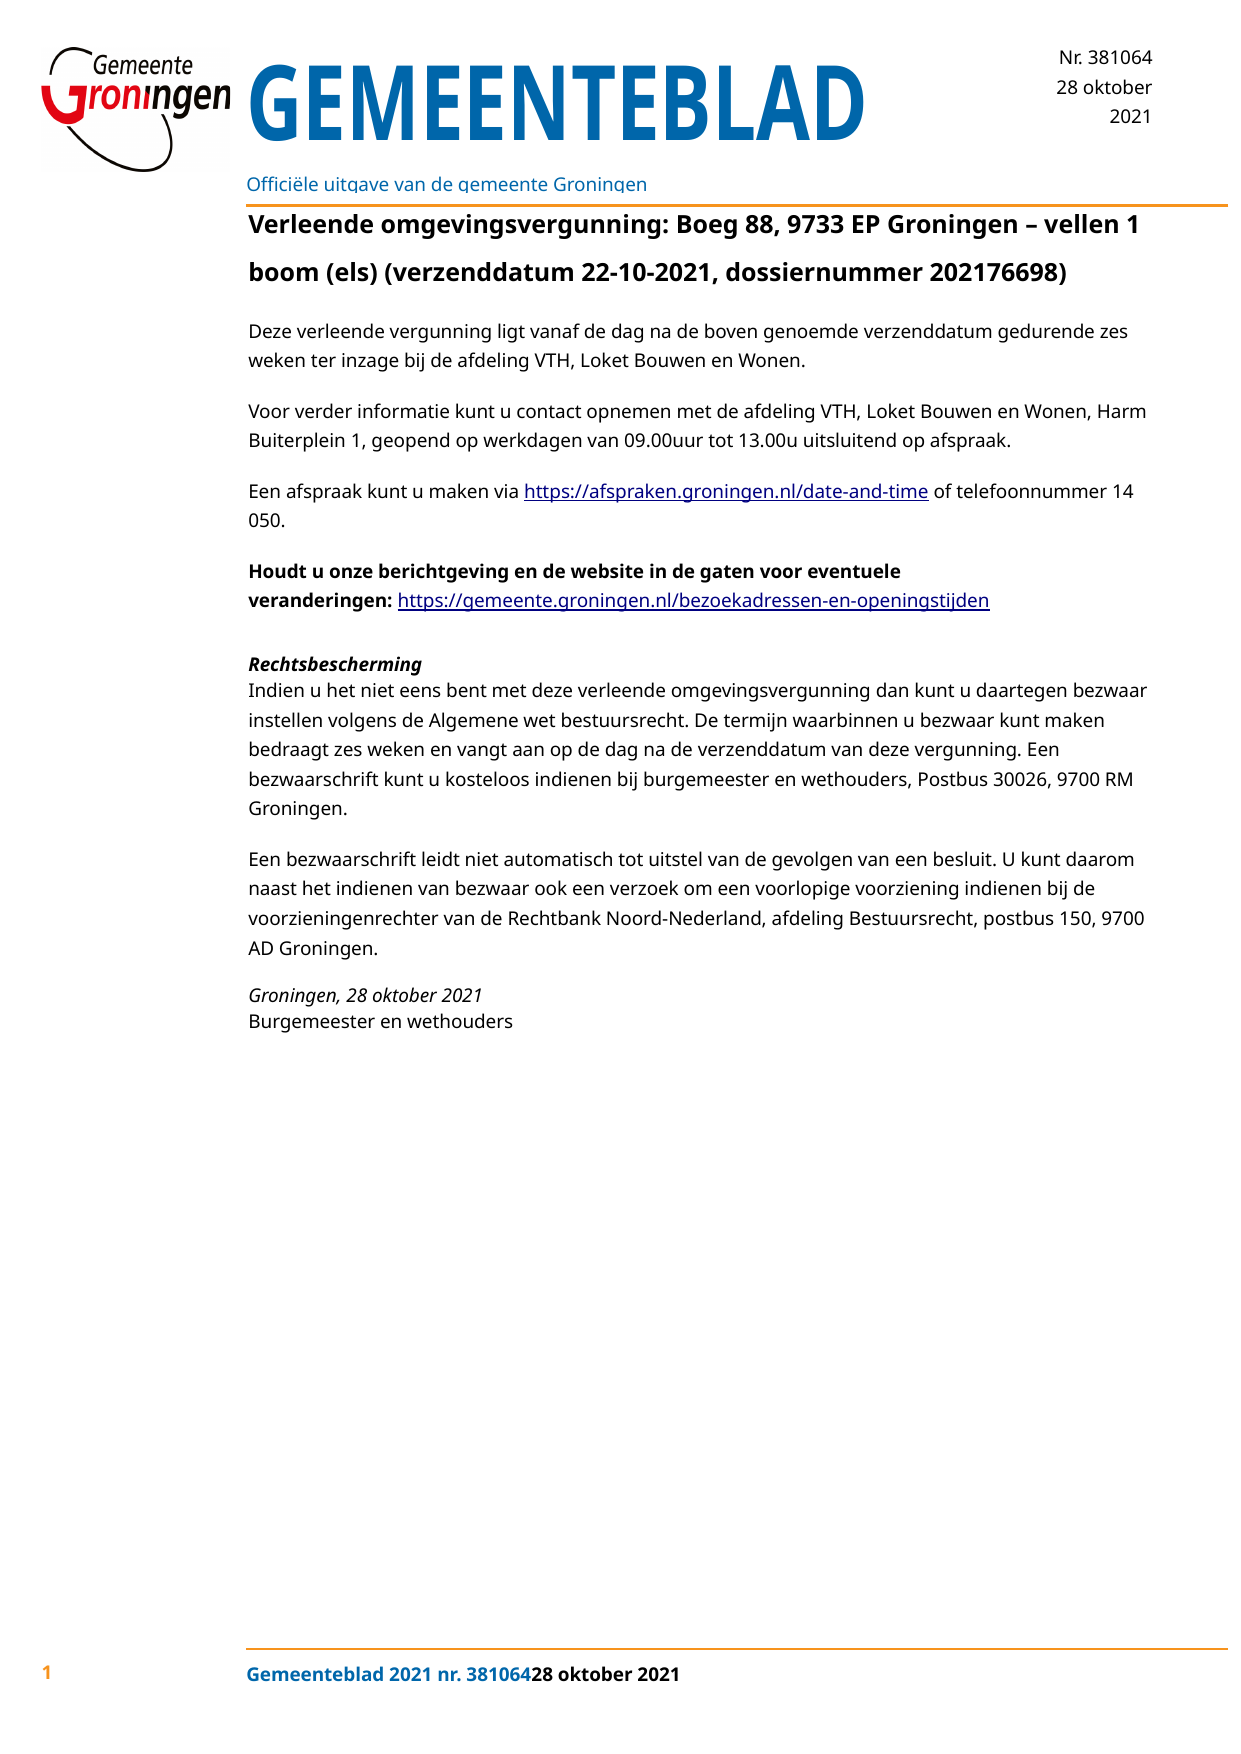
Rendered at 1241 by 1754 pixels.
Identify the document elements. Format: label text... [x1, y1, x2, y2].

text Indien u het niet eens bent met deze verleende omgevingsvergunning dan kunt u daartegen bezwaar instellen volgens de Algemene wet bestuursrecht. De termijn waarbinnen u bezwaar kunt maken bedraagt zes weken en vangt aan op de dag na de verzenddatum van deze vergunning. Een bezwaarschrift kunt u kosteloos indienen bij burgemeester en wethouders, Postbus 30026, 9700 RM Groningen. [248, 677, 1152, 821]
text Een bezwaarschrift leidt niet automatisch tot uitstel van de gevolgen van een besluit. U kunt daarom naast het indienen van bezwaar ook een verzoek om een voorlopige voorziening indienen bij de voorzieningenrechter van de Rechtbank Noord-Nederland, afdeling Bestuursrecht, postbus 150, 9700 AD Groningen. [248, 846, 1152, 960]
picture [41, 47, 231, 172]
text Groningen, 28 oktober 2021 [248, 982, 1152, 1008]
text Houdt u onze berichtgeving en de website in de gaten voor eventuele veranderingen: https://gemeente.groningen.nl/bezoekadressen-en-openingstijden [248, 558, 1152, 613]
text Rechtsbescherming [248, 651, 1152, 677]
text Voor verder informatie kunt u contact opnemen met de afdeling VTH, Loket Bouwen en Wonen, Harm Buiterplein 1, geopend op werkdagen van 09.00uur tot 13.00u uitsluitend op afspraak. [248, 398, 1152, 453]
text Verleende omgevingsvergunning: Boeg 88, 9733 EP Groningen – vellen 1 boom (els) (verzenddatum 22-10-2021, dossiernummer 202176698) [248, 207, 1152, 288]
text Een afspraak kunt u maken via https://afspraken.groningen.nl/date-and-time of telefoonnummer 14 050. [248, 478, 1152, 533]
text Deze verleende vergunning ligt vanaf de dag na de boven genoemde verzenddatum gedurende zes weken ter inzage bij de afdeling VTH, Loket Bouwen en Wonen. [248, 318, 1152, 373]
text Burgemeester en wethouders [248, 1008, 1152, 1034]
